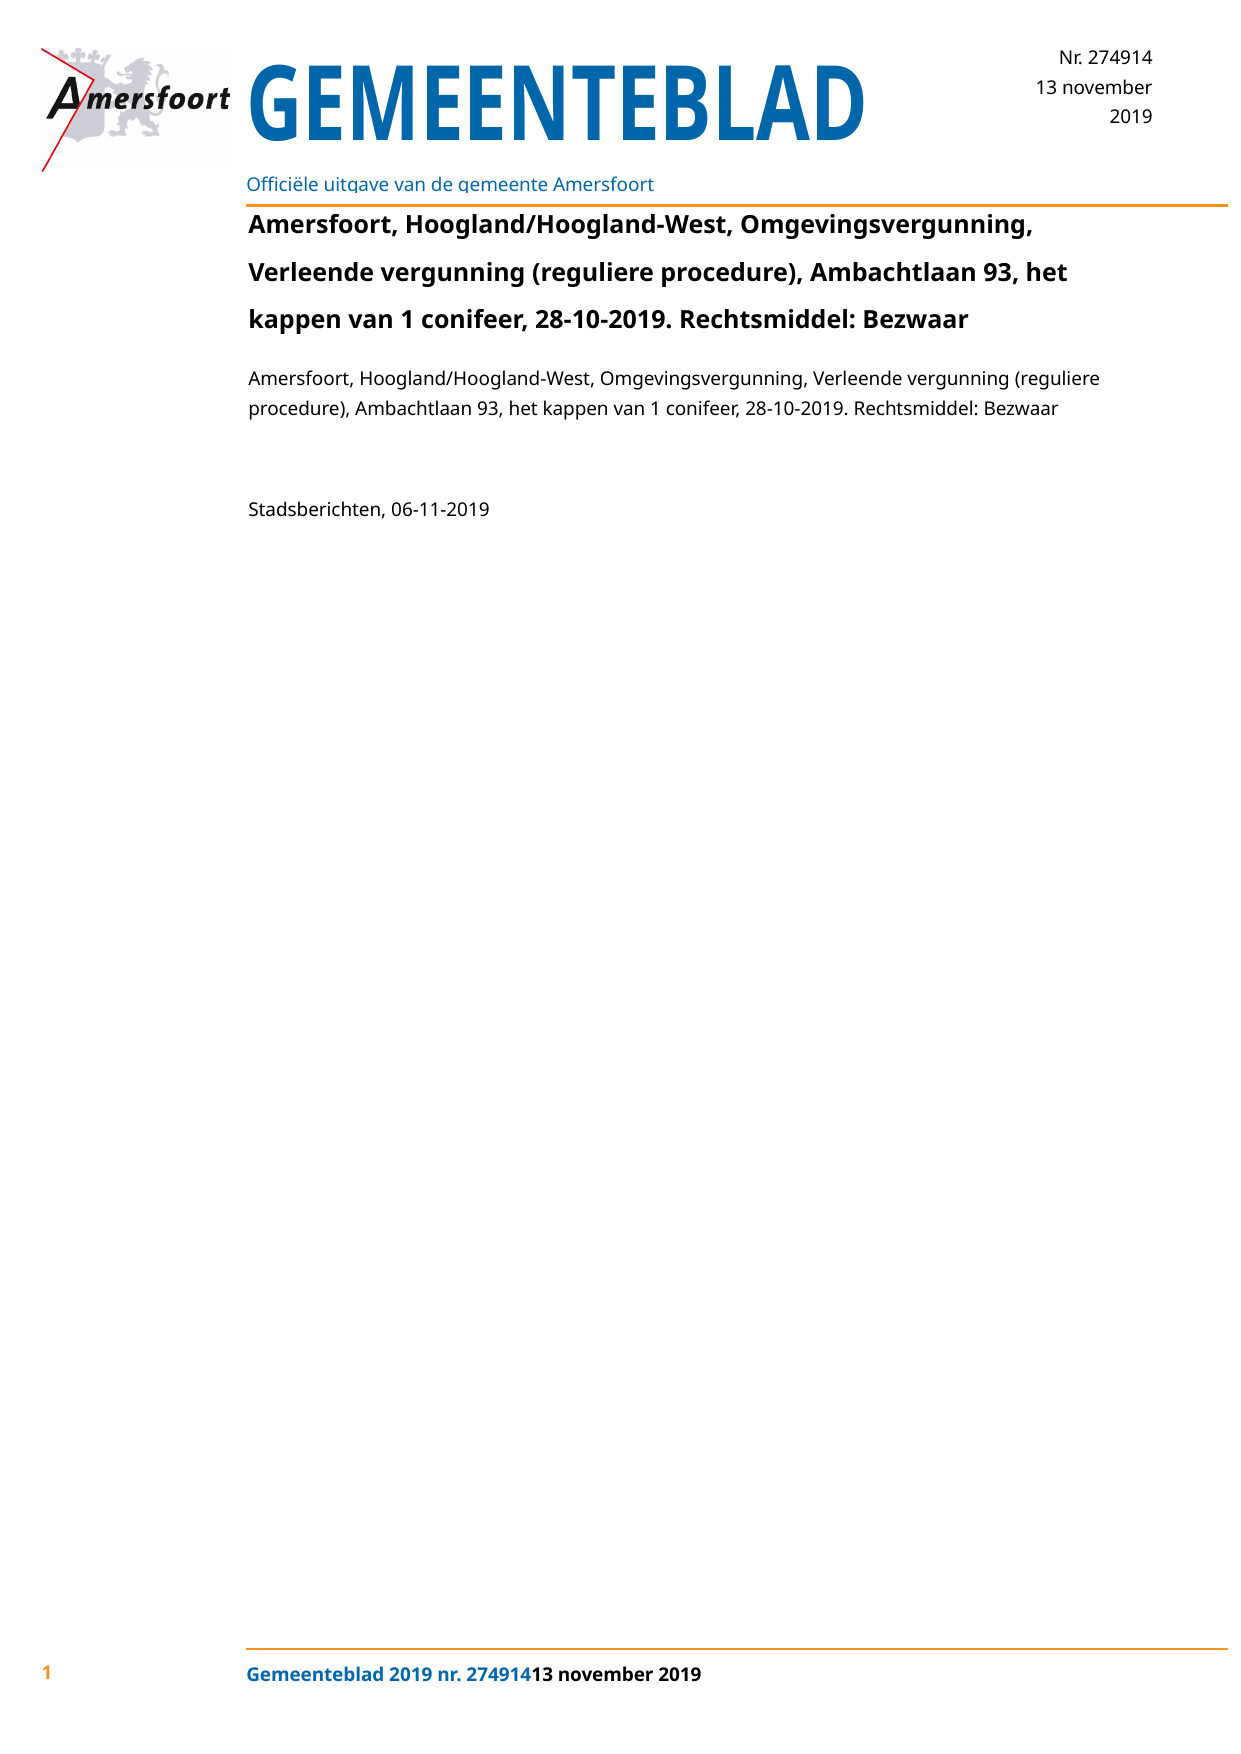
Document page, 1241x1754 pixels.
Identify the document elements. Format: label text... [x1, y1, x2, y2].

text Stadsberichten, 06-11-2019 [248, 496, 1152, 522]
text Amersfoort, Hoogland/Hoogland-West, Omgevingsvergunning, Verleende vergunning (reguliere procedure), Ambachtlaan 93, het kappen van 1 conifeer, 28-10-2019. Rechtsmiddel: Bezwaar [248, 366, 1152, 421]
picture [41, 47, 231, 172]
text Amersfoort, Hoogland/Hoogland-West, Omgevingsvergunning, Verleende vergunning (reguliere procedure), Ambachtlaan 93, het kappen van 1 conifeer, 28-10-2019. Rechtsmiddel: Bezwaar [248, 207, 1152, 336]
